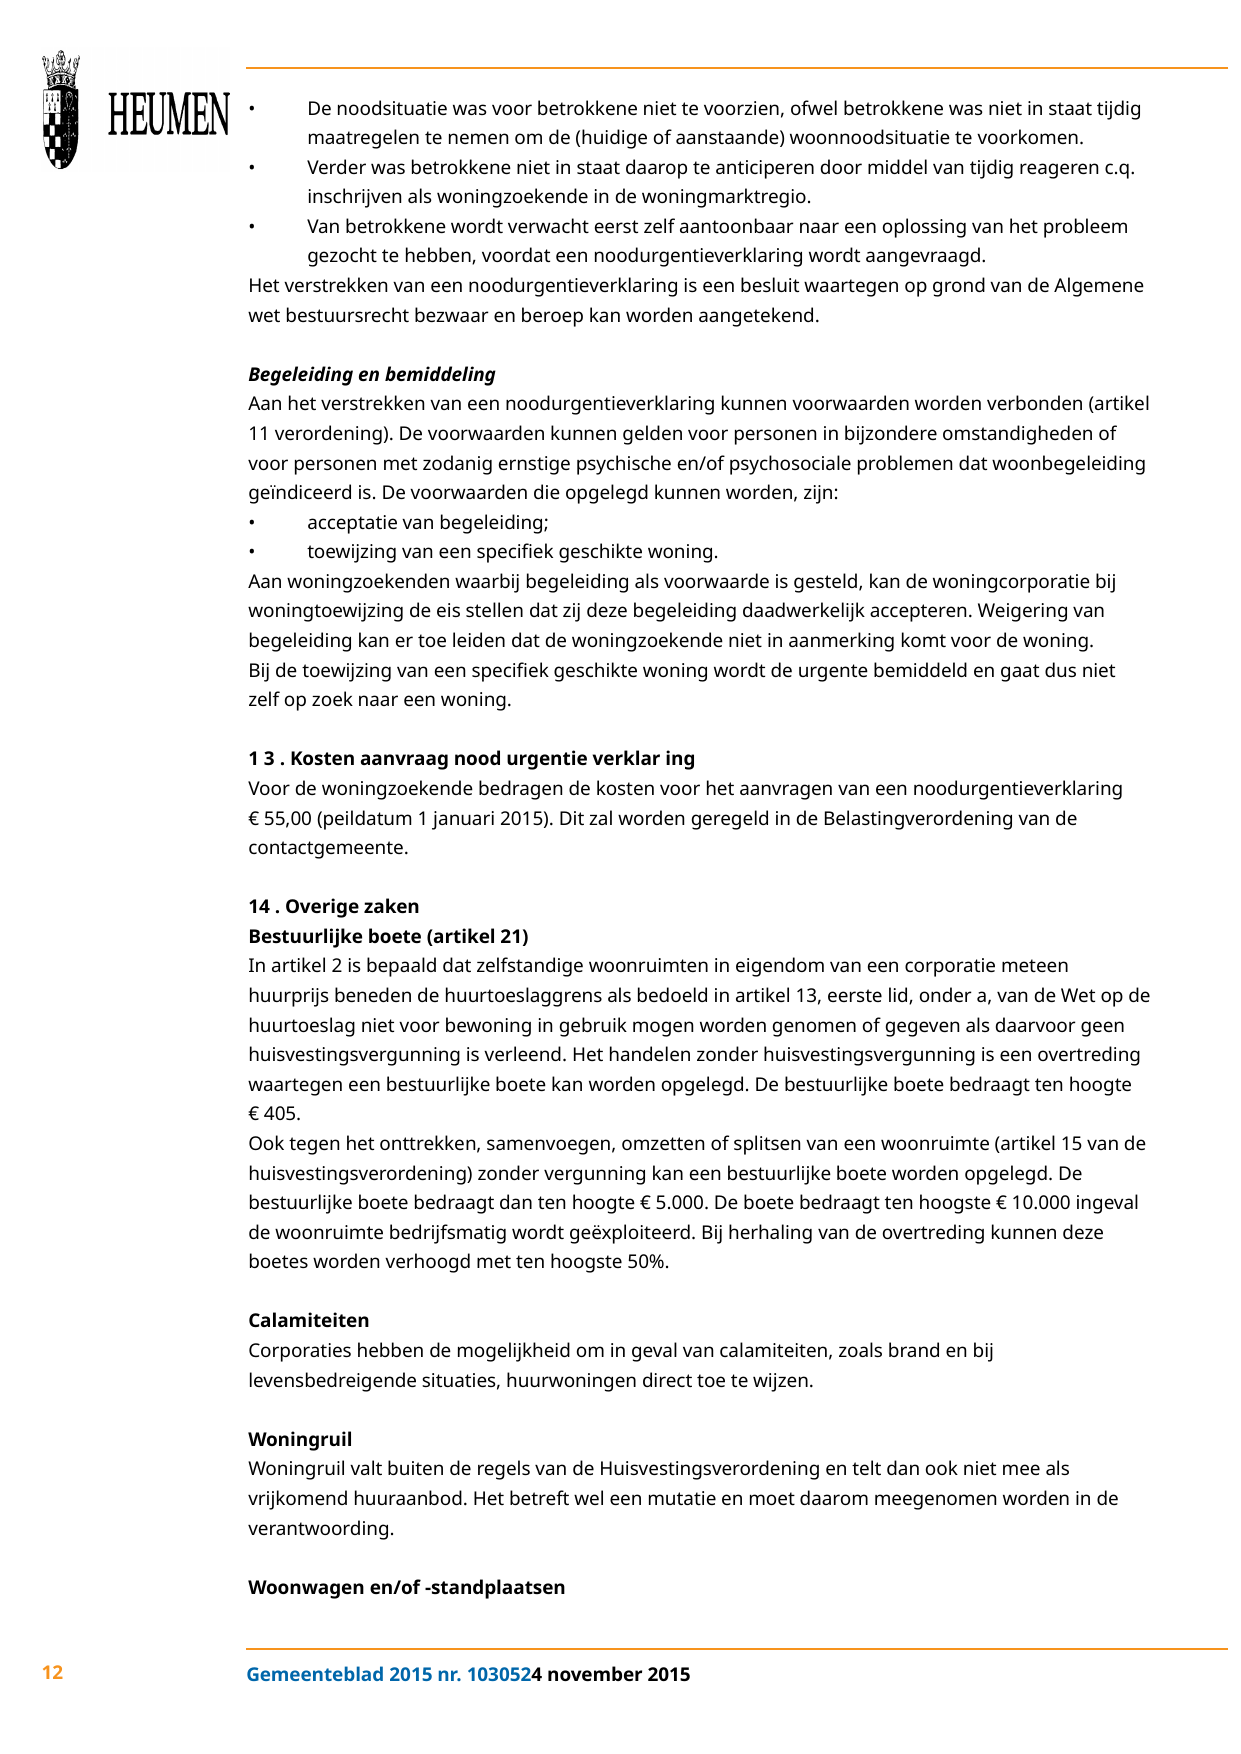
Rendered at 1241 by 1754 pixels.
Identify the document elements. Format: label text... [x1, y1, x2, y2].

list Verder was betrokkene niet in staat daarop te anticiperen door middel van tijdig reageren c.q. inschrijven als woningzoekende in de woningmarktregio. [248, 154, 1152, 209]
text Corporaties hebben de mogelijkheid om in geval van calamiteiten, zoals brand en bij levensbedreigende situaties, huurwoningen direct toe te wijzen. [248, 1337, 1152, 1393]
text Aan woningzoekenden waarbij begeleiding als voorwaarde is gesteld, kan de woningcorporatie bij woningtoewijzing de eis stellen dat zij deze begeleiding daadwerkelijk accepteren. Weigering van begeleiding kan er toe leiden dat de woningzoekende niet in aanmerking komt voor de woning. [248, 568, 1152, 653]
text In artikel 2 is bepaald dat zelfstandige woonruimten in eigendom van een corporatie meteen huurprijs beneden de huurtoeslaggrens als bedoeld in artikel 13, eerste lid, onder a, van de Wet op de huurtoeslag niet voor bewoning in gebruik mogen worden genomen of gegeven als daarvoor geen huisvestingsvergunning is verleend. Het handelen zonder huisvestingsvergunning is een overtreding waartegen een bestuurlijke boete kan worden opgelegd. De bestuurlijke boete bedraagt ten hoogte € 405. [248, 953, 1152, 1126]
list De noodsituatie was voor betrokkene niet te voorzien, ofwel betrokkene was niet in staat tijdig maatregelen te nemen om de (huidige of aanstaande) woonnoodsituatie te voorkomen. [248, 95, 1152, 150]
list acceptatie van begeleiding; [248, 509, 1152, 535]
list Van betrokkene wordt verwacht eerst zelf aantoonbaar naar een oplossing van het probleem gezocht te hebben, voordat een noodurgentieverklaring wordt aangevraagd. [248, 213, 1152, 268]
text Bij de toewijzing van een specifiek geschikte woning wordt de urgente bemiddeld en gaat dus niet zelf op zoek naar een woning. [248, 657, 1152, 712]
text Bestuurlijke boete (artikel 21) [248, 923, 1152, 949]
text Woningruil [248, 1426, 1152, 1452]
text Woonwagen en/of -standplaatsen [248, 1574, 1152, 1600]
text Begeleiding en bemiddeling [248, 361, 1152, 387]
text Woningruil valt buiten de regels van de Huisvestingsverordening en telt dan ook niet mee als vrijkomend huuraanbod. Het betreft wel een mutatie en moet daarom meegenomen worden in de verantwoording. [248, 1456, 1152, 1541]
text Aan het verstrekken van een noodurgentieverklaring kunnen voorwaarden worden verbonden (artikel 11 verordening). De voorwaarden kunnen gelden voor personen in bijzondere omstandigheden of voor personen met zodanig ernstige psychische en/of psychosociale problemen dat woonbegeleiding geïndiceerd is. De voorwaarden die opgelegd kunnen worden, zijn: [248, 391, 1152, 505]
picture [41, 47, 231, 172]
text Het verstrekken van een noodurgentieverklaring is een besluit waartegen op grond van de Algemene wet bestuursrecht bezwaar en beroep kan worden aangetekend. [248, 272, 1152, 328]
text 1 3 . Kosten aanvraag nood urgentie verklar ing [248, 746, 1152, 771]
text Voor de woningzoekende bedragen de kosten voor het aanvragen van een noodurgentieverklaring € 55,00 (peildatum 1 januari 2015). Dit zal worden geregeld in de Belastingverordening van de contactgemeente. [248, 775, 1152, 860]
text Calamiteiten [248, 1308, 1152, 1333]
text Ook tegen het onttrekken, samenvoegen, omzetten of splitsen van een woonruimte (artikel 15 van de huisvestingsverordening) zonder vergunning kan een bestuurlijke boete worden opgelegd. De bestuurlijke boete bedraagt dan ten hoogte € 5.000. De boete bedraagt ten hoogste € 10.000 ingeval de woonruimte bedrijfsmatig wordt geëxploiteerd. Bij herhaling van de overtreding kunnen deze boetes worden verhoogd met ten hoogste 50%. [248, 1130, 1152, 1274]
list toewijzing van een specifiek geschikte woning. [248, 538, 1152, 564]
text 14 . Overige zaken [248, 893, 1152, 919]
